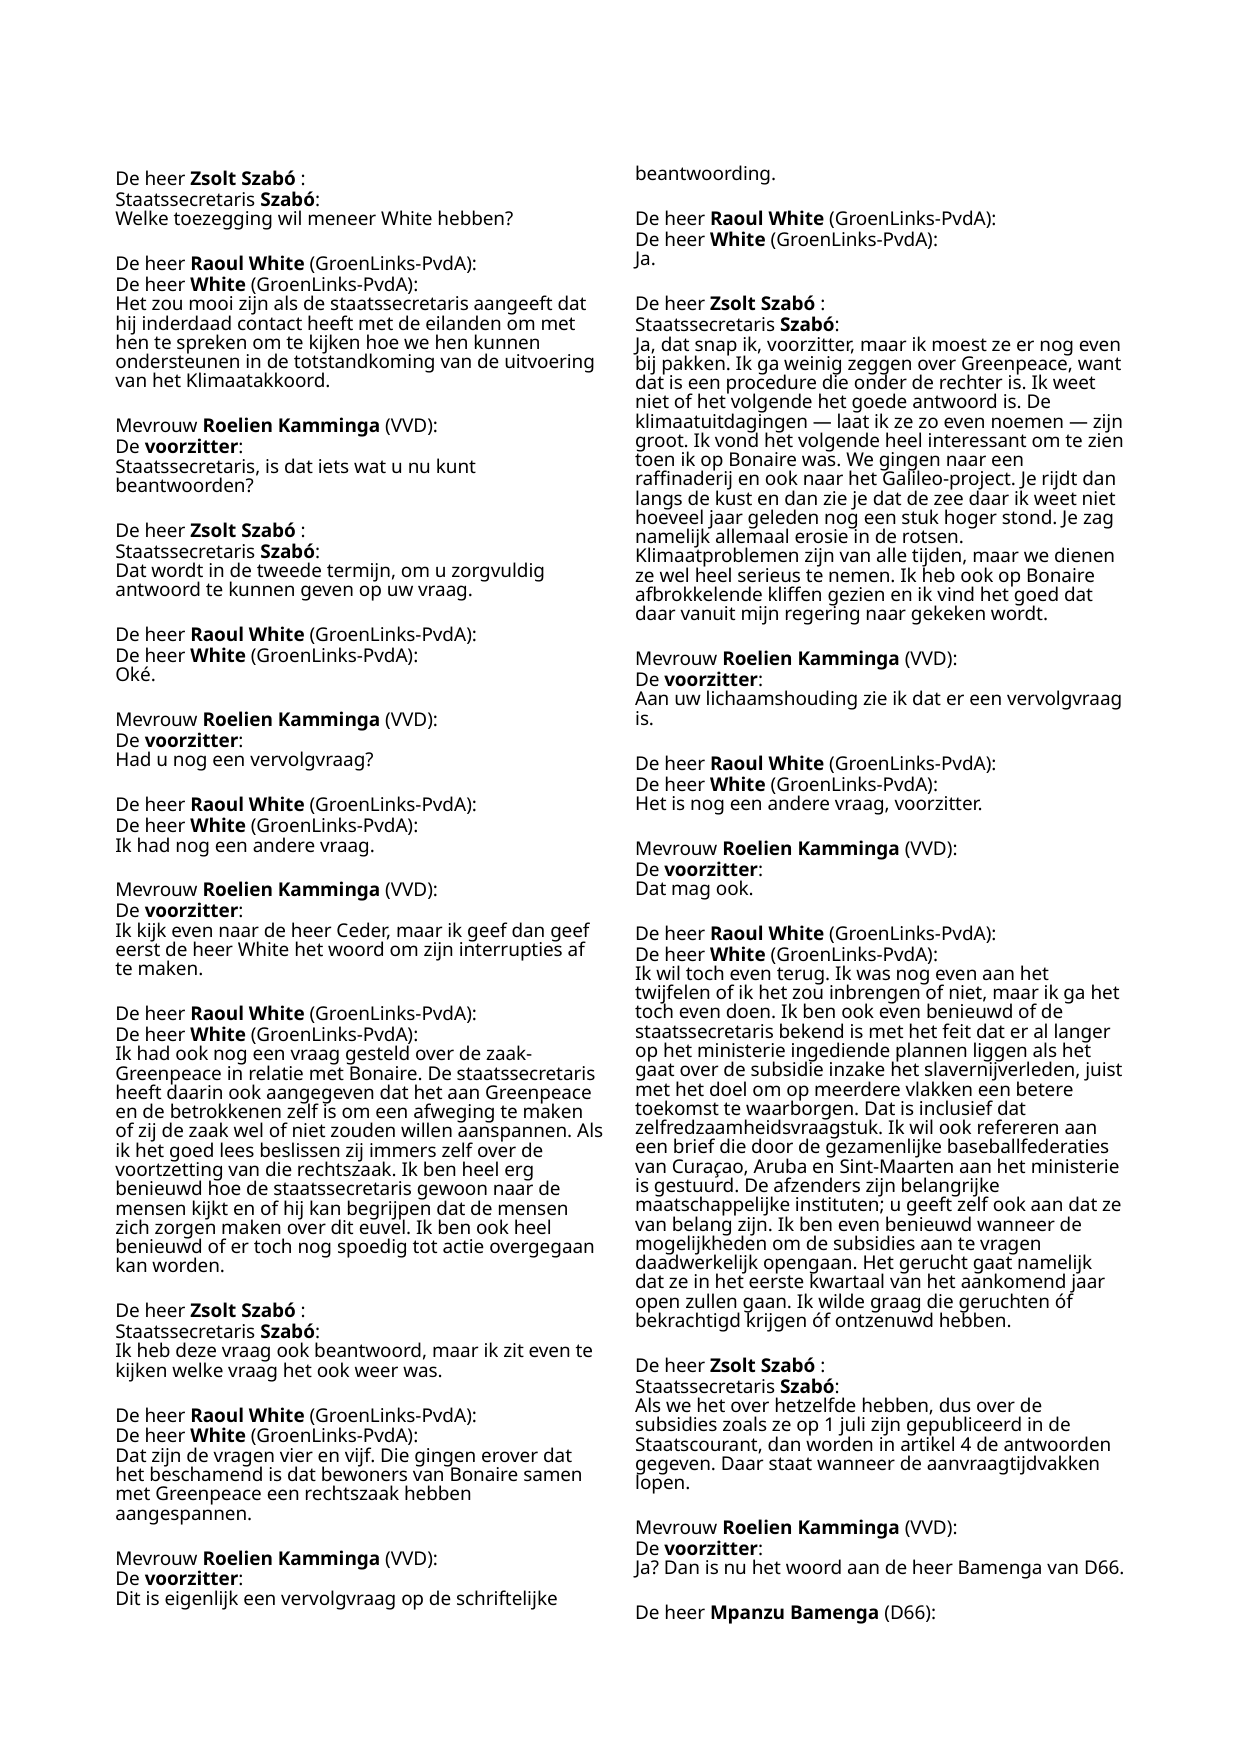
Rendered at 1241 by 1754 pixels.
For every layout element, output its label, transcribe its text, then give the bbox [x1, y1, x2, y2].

text De heer White (GroenLinks-PvdA): [635, 231, 1125, 250]
text Staatssecretaris Szabó: [635, 1378, 1125, 1397]
text Aan uw lichaamshouding zie ik dat er een vervolgvraag is. [635, 690, 1125, 729]
text Ja. [635, 250, 1125, 270]
text Het is nog een andere vraag, voorzitter. [635, 795, 1125, 814]
text De heer White (GroenLinks-PvdA): [115, 1427, 605, 1447]
text De heer Raoul White (GroenLinks-PvdA): [115, 792, 605, 817]
text Dat wordt in de tweede termijn, om u zorgvuldig antwoord te kunnen geven op uw vraag. [115, 562, 605, 601]
text De voorzitter: [115, 438, 605, 458]
text beantwoording. [635, 165, 1125, 184]
text De voorzitter: [635, 671, 1125, 690]
text Mevrouw Roelien Kamminga (VVD): [115, 1545, 605, 1570]
text De voorzitter: [115, 1570, 605, 1590]
text De heer Zsolt Szabó : [635, 291, 1125, 316]
text De heer Zsolt Szabó : [115, 1297, 605, 1323]
text Ik wil toch even terug. Ik was nog even aan het twijfelen of ik het zou inbrengen of niet, maar ik ga het toch even doen. Ik ben ook even benieuwd of de staatssecretaris bekend is met het feit dat er al langer op het ministerie ingediende plannen liggen als het gaat over de subsidie inzake het slavernijverleden, juist met het doel om op meerdere vlakken een betere toekomst te waarborgen. Dat is inclusief dat zelfredzaamheidsvraagstuk. Ik wil ook refereren aan een brief die door de gezamenlijke baseballfederaties van Curaçao, Aruba en Sint-Maarten aan het ministerie is gestuurd. De afzenders zijn belangrijke maatschappelijke instituten; u geeft zelf ook aan dat ze van belang zijn. Ik ben even benieuwd wanneer de mogelijkheden om de subsidies aan te vragen daadwerkelijk opengaan. Het gerucht gaat namelijk dat ze in het eerste kwartaal van het aankomend jaar open zullen gaan. Ik wilde graag die geruchten óf bekrachtigd krijgen óf ontzenuwd hebben. [635, 965, 1125, 1331]
text De heer White (GroenLinks-PvdA): [115, 647, 605, 666]
text De heer White (GroenLinks-PvdA): [115, 817, 605, 837]
text Ik had nog een andere vraag. [115, 837, 605, 856]
text Staatssecretaris Szabó: [115, 191, 605, 210]
text De heer Raoul White (GroenLinks-PvdA): [635, 205, 1125, 231]
text Mevrouw Roelien Kamminga (VVD): [115, 877, 605, 902]
text Mevrouw Roelien Kamminga (VVD): [115, 706, 605, 732]
text De heer White (GroenLinks-PvdA): [635, 946, 1125, 965]
text Mevrouw Roelien Kamminga (VVD): [635, 835, 1125, 861]
text De heer Raoul White (GroenLinks-PvdA): [635, 750, 1125, 776]
text Mevrouw Roelien Kamminga (VVD): [635, 1514, 1125, 1540]
text De voorzitter: [115, 902, 605, 922]
text Ik had ook nog een vraag gesteld over de zaak-Greenpeace in relatie met Bonaire. De staatssecretaris heeft daarin ook aangegeven dat het aan Greenpeace en de betrokkenen zelf is om een afweging te maken of zij de zaak wel of niet zouden willen aanspannen. Als ik het goed lees beslissen zij immers zelf over de voortzetting van die rechtszaak. Ik ben heel erg benieuwd hoe de staatssecretaris gewoon naar de mensen kijkt en of hij kan begrijpen dat de mensen zich zorgen maken over dit euvel. Ik ben ook heel benieuwd of er toch nog spoedig tot actie overgegaan kan worden. [115, 1045, 605, 1277]
text De heer Raoul White (GroenLinks-PvdA): [115, 621, 605, 647]
text De heer White (GroenLinks-PvdA): [115, 1026, 605, 1045]
text Ik kijk even naar de heer Ceder, maar ik geef dan geef eerst de heer White het woord om zijn interrupties af te maken. [115, 922, 605, 979]
text De heer Mpanzu Bamenga (D66): [635, 1599, 1125, 1625]
text De heer Raoul White (GroenLinks-PvdA): [115, 1000, 605, 1026]
text Staatssecretaris Szabó: [635, 316, 1125, 336]
text Staatssecretaris Szabó: [115, 543, 605, 562]
text Ik heb deze vraag ook beantwoord, maar ik zit even te kijken welke vraag het ook weer was. [115, 1342, 605, 1381]
text De heer White (GroenLinks-PvdA): [115, 276, 605, 295]
text Ja? Dan is nu het woord aan de heer Bamenga van D66. [635, 1559, 1125, 1578]
text De heer Zsolt Szabó : [115, 165, 605, 191]
text De voorzitter: [635, 1540, 1125, 1559]
text Oké. [115, 666, 605, 686]
text De heer Raoul White (GroenLinks-PvdA): [635, 920, 1125, 946]
text De heer Zsolt Szabó : [115, 517, 605, 543]
text Staatssecretaris Szabó: [115, 1323, 605, 1342]
text De heer Raoul White (GroenLinks-PvdA): [115, 250, 605, 276]
text Staatssecretaris, is dat iets wat u nu kunt beantwoorden? [115, 458, 605, 496]
text De voorzitter: [115, 732, 605, 751]
text Had u nog een vervolgvraag? [115, 751, 605, 771]
text Dat zijn de vragen vier en vijf. Die gingen erover dat het beschamend is dat bewoners van Bonaire samen met Greenpeace een rechtszaak hebben aangespannen. [115, 1447, 605, 1524]
text De voorzitter: [635, 861, 1125, 880]
text Als we het over hetzelfde hebben, dus over de subsidies zoals ze op 1 juli zijn gepubliceerd in de Staatscourant, dan worden in artikel 4 de antwoorden gegeven. Daar staat wanneer de aanvraagtijdvakken lopen. [635, 1397, 1125, 1493]
text Welke toezegging wil meneer White hebben? [115, 210, 605, 229]
text Dit is eigenlijk een vervolgvraag op de schriftelijke [115, 1590, 605, 1609]
text Mevrouw Roelien Kamminga (VVD): [635, 645, 1125, 671]
text Mevrouw Roelien Kamminga (VVD): [115, 413, 605, 438]
text Dat mag ook. [635, 880, 1125, 899]
text Ja, dat snap ik, voorzitter, maar ik moest ze er nog even bij pakken. Ik ga weinig zeggen over Greenpeace, want dat is een procedure die onder de rechter is. Ik weet niet of het volgende het goede antwoord is. De klimaatuitdagingen — laat ik ze zo even noemen — zijn groot. Ik vond het volgende heel interessant om te zien toen ik op Bonaire was. We gingen naar een raffinaderij en ook naar het Galileo-project. Je rijdt dan langs de kust en dan zie je dat de zee daar ik weet niet hoeveel jaar geleden nog een stuk hoger stond. Je zag namelijk allemaal erosie in de rotsen. Klimaatproblemen zijn van alle tijden, maar we dienen ze wel heel serieus te nemen. Ik heb ook op Bonaire afbrokkelende kliffen gezien en ik vind het goed dat daar vanuit mijn regering naar gekeken wordt. [635, 336, 1125, 624]
text Het zou mooi zijn als de staatssecretaris aangeeft dat hij inderdaad contact heeft met de eilanden om met hen te spreken om te kijken hoe we hen kunnen ondersteunen in de totstandkoming van de uitvoering van het Klimaatakkoord. [115, 295, 605, 392]
text De heer Raoul White (GroenLinks-PvdA): [115, 1402, 605, 1427]
text De heer Zsolt Szabó : [635, 1352, 1125, 1378]
text De heer White (GroenLinks-PvdA): [635, 776, 1125, 795]
